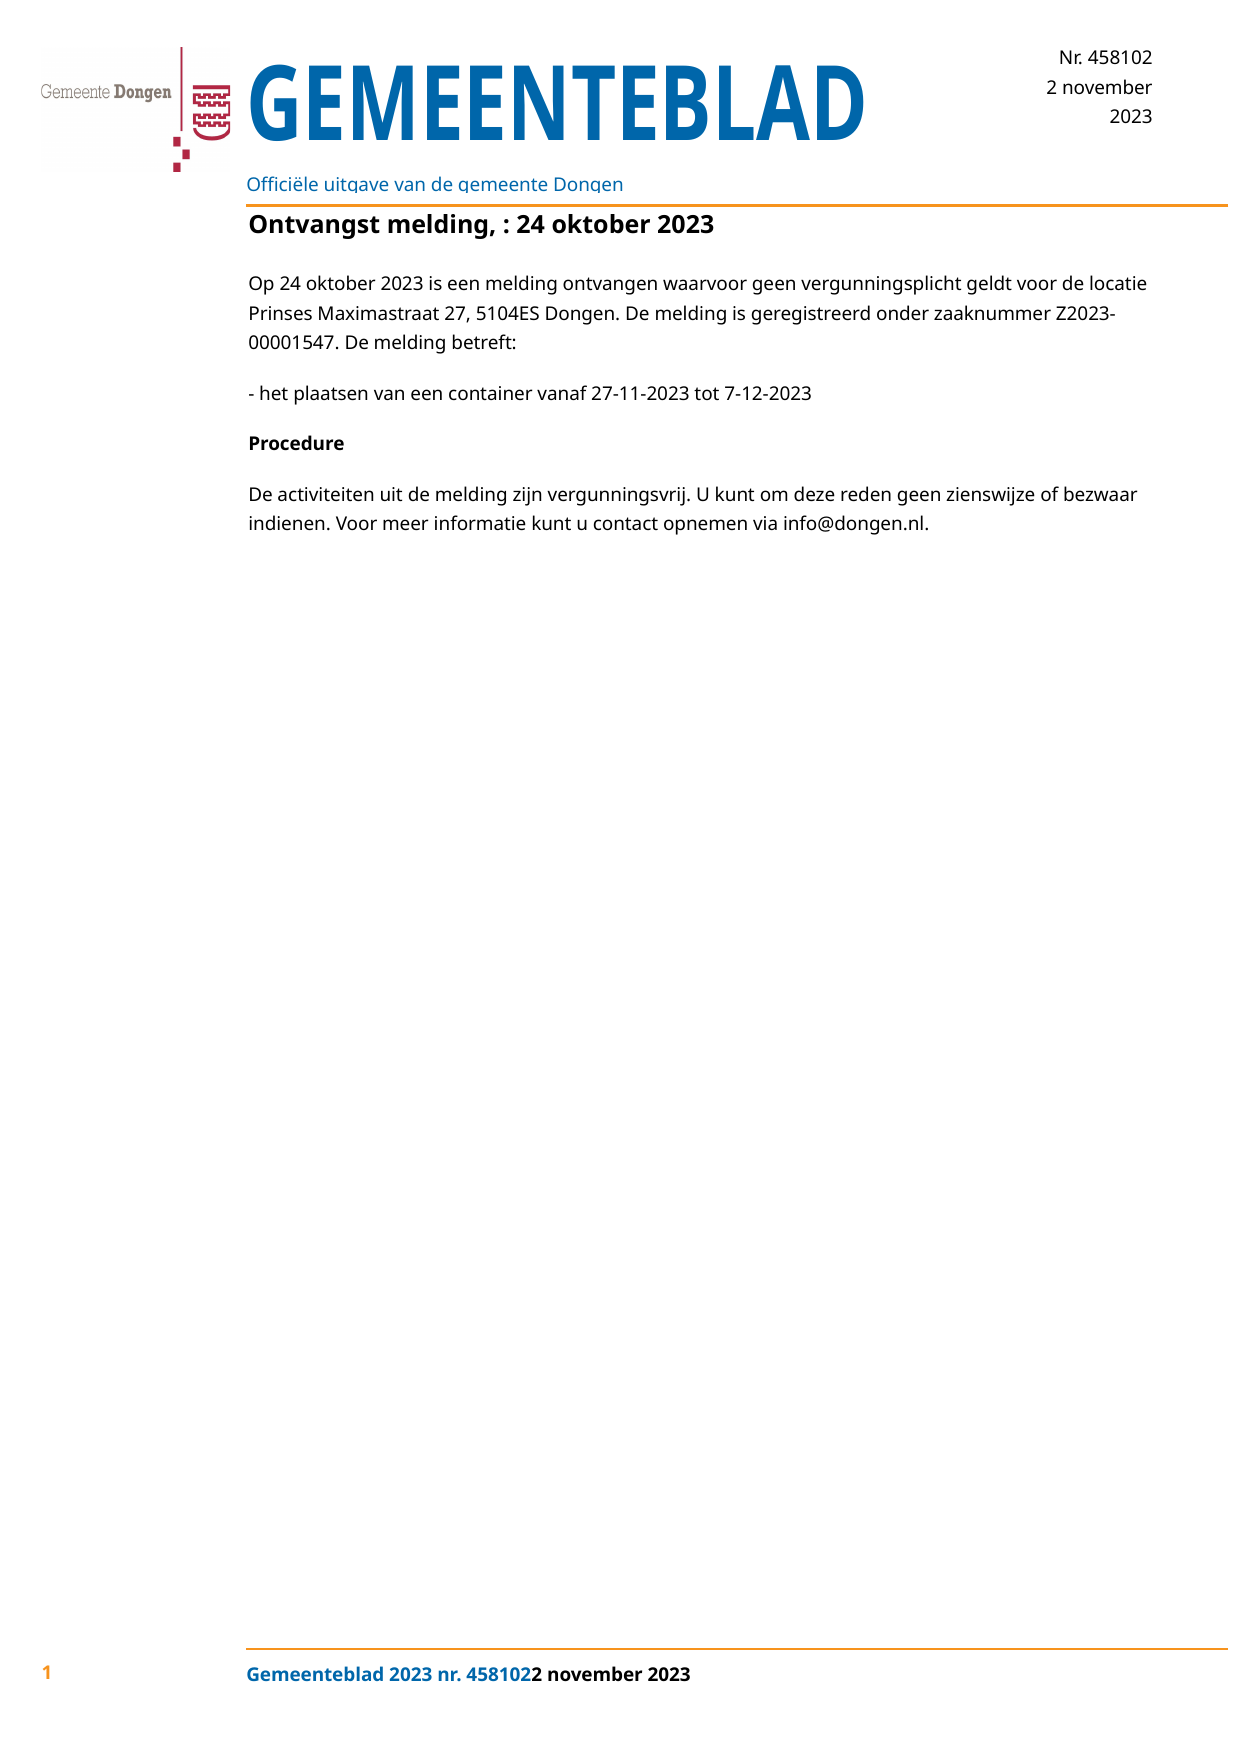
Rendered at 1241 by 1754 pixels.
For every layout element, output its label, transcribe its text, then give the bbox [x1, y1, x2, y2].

picture [41, 47, 231, 172]
text Ontvangst melding, : 24 oktober 2023 [248, 207, 1152, 241]
text Procedure [248, 430, 1152, 456]
text - het plaatsen van een container vanaf 27-11-2023 tot 7-12-2023 [248, 380, 1152, 406]
text Op 24 oktober 2023 is een melding ontvangen waarvoor geen vergunningsplicht geldt voor de locatie Prinses Maximastraat 27, 5104ES Dongen. De melding is geregistreerd onder zaaknummer Z2023-00001547. De melding betreft: [248, 270, 1152, 355]
text De activiteiten uit de melding zijn vergunningsvrij. U kunt om deze reden geen zienswijze of bezwaar indienen. Voor meer informatie kunt u contact opnemen via info@dongen.nl. [248, 481, 1152, 536]
